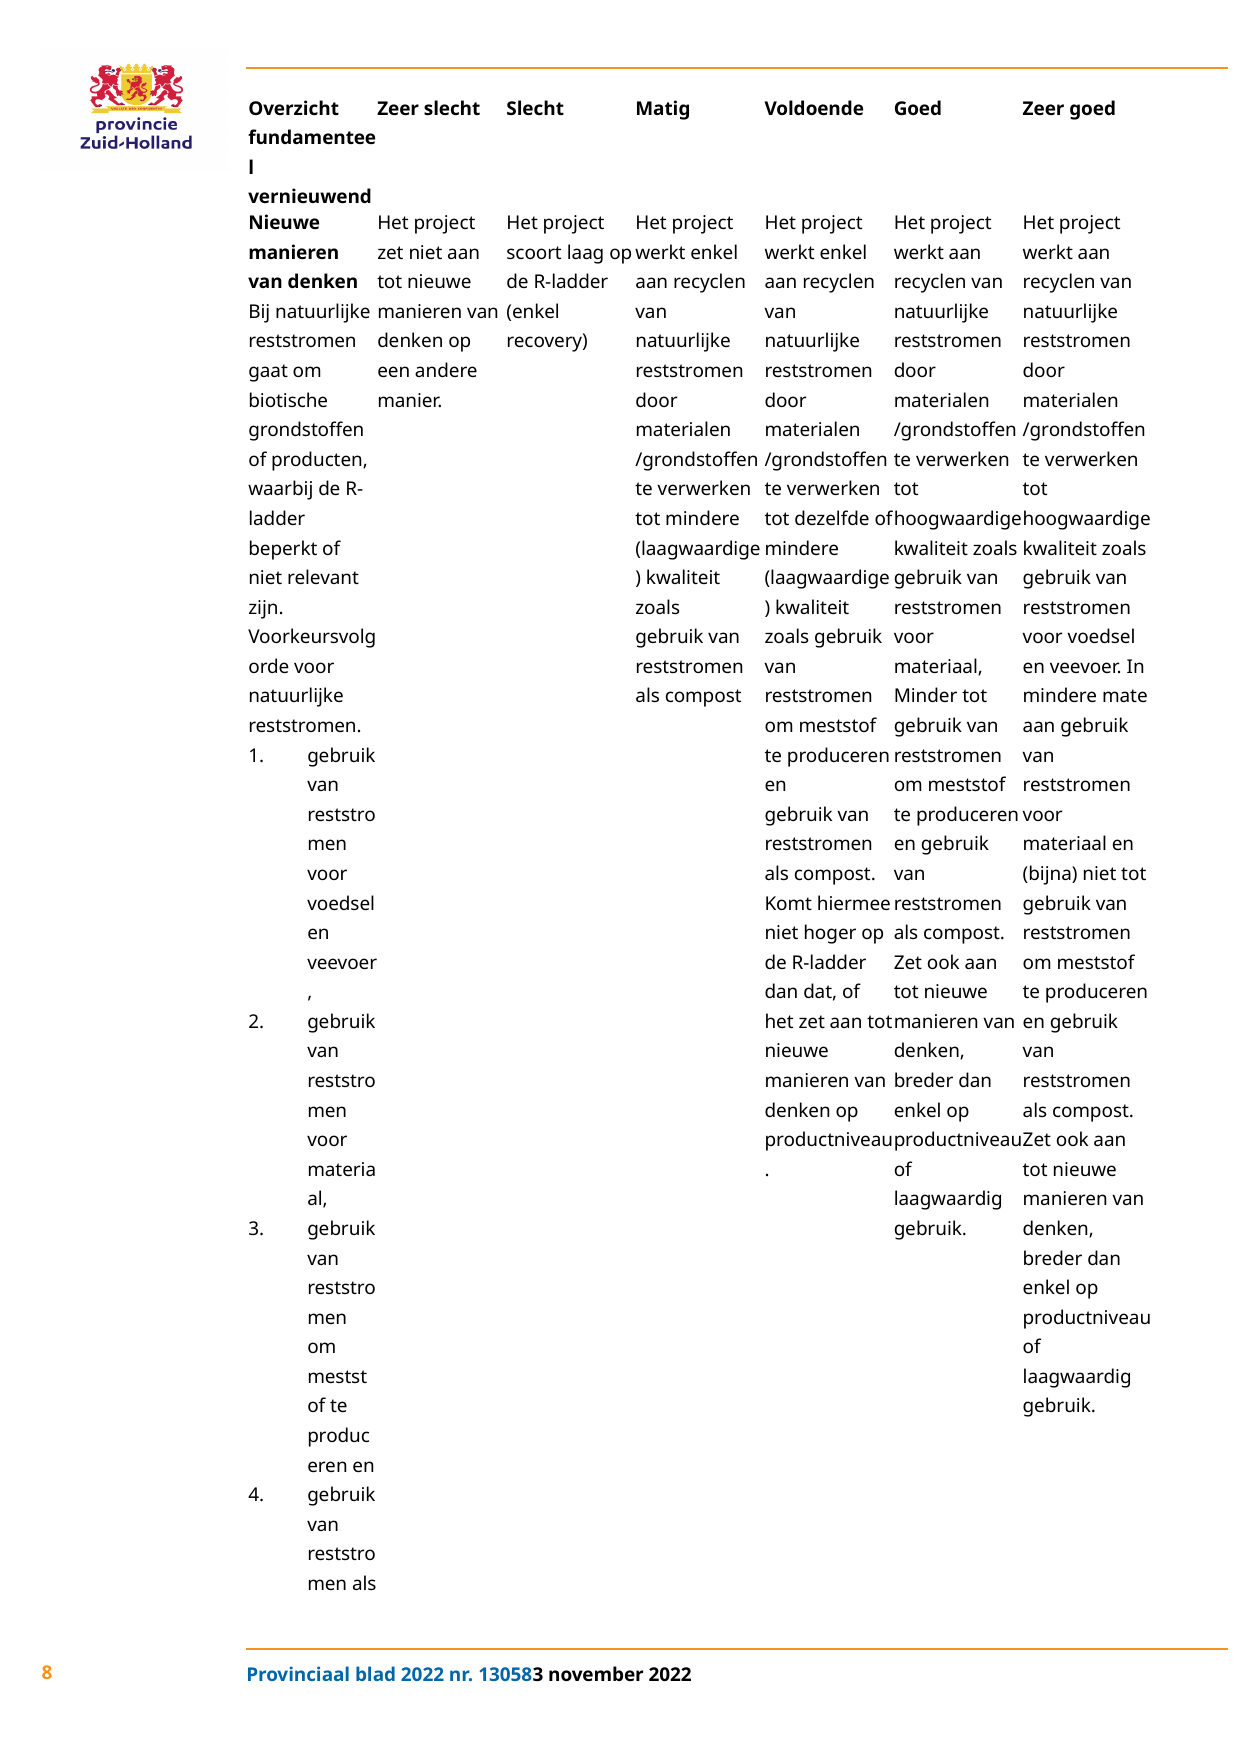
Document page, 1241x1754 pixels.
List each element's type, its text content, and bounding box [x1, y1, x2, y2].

table_cell Nieuwe manieren van denken Bij natuurlijke reststromen gaat om biotische grondstoffen of producten, waarbij de R-ladder beperkt of niet relevant zijn. Voorkeursvolgorde voor natuurlijke reststromen. gebruik van reststromen voor voedsel en veevoer, gebruik van reststromen voor materiaal, gebruik van reststromen om meststof te produceren en gebruik van reststromen als [248, 209, 377, 1596]
picture [41, 47, 231, 172]
table_header Slecht [506, 95, 635, 209]
table_cell Het project scoort laag op de R‑ladder (enkel recovery) [506, 209, 635, 1596]
table_header Zeer goed [1023, 95, 1152, 209]
table_header Overzicht fundamenteel vernieuwend [248, 95, 377, 209]
table_header Matig [635, 95, 764, 209]
table_cell Het project werkt aan recyclen van natuurlijke reststromen door materialen /grondstoffen te verwerken tot hoogwaardige kwaliteit zoals gebruik van reststromen voor materiaal, Minder tot gebruik van reststromen om meststof te produceren en gebruik van reststromen als compost. Zet ook aan tot nieuwe manieren van denken, breder dan enkel op productniveau of laagwaardig gebruik. [894, 209, 1022, 1596]
table_cell Het project werkt aan recyclen van natuurlijke reststromen door materialen /grondstoffen te verwerken tot hoogwaardige kwaliteit zoals gebruik van reststromen voor voedsel en veevoer. In mindere mate aan gebruik van reststromen voor materiaal en (bijna) niet tot gebruik van reststromen om meststof te produceren en gebruik van reststromen als compost. Zet ook aan tot nieuwe manieren van denken, breder dan enkel op productniveau of laagwaardig gebruik. [1023, 209, 1152, 1596]
table_cell Het project werkt enkel aan recyclen van natuurlijke reststromen door materialen /grondstoffen te verwerken tot dezelfde of mindere (laagwaardige) kwaliteit zoals gebruik van reststromen om meststof te produceren en gebruik van reststromen als compost. Komt hiermee niet hoger op de R-ladder dan dat, of het zet aan tot nieuwe manieren van denken op productniveau. [764, 209, 893, 1596]
table_header Goed [894, 95, 1022, 209]
table_cell Het project werkt enkel aan recyclen van natuurlijke reststromen door materialen /grondstoffen te verwerken tot mindere (laagwaardige) kwaliteit zoals gebruik van reststromen als compost [635, 209, 764, 1596]
table_header Zeer slecht [377, 95, 506, 209]
table_header Voldoende [764, 95, 893, 209]
table_cell Het project zet niet aan tot nieuwe manieren van denken op een andere manier. [377, 209, 506, 1596]
